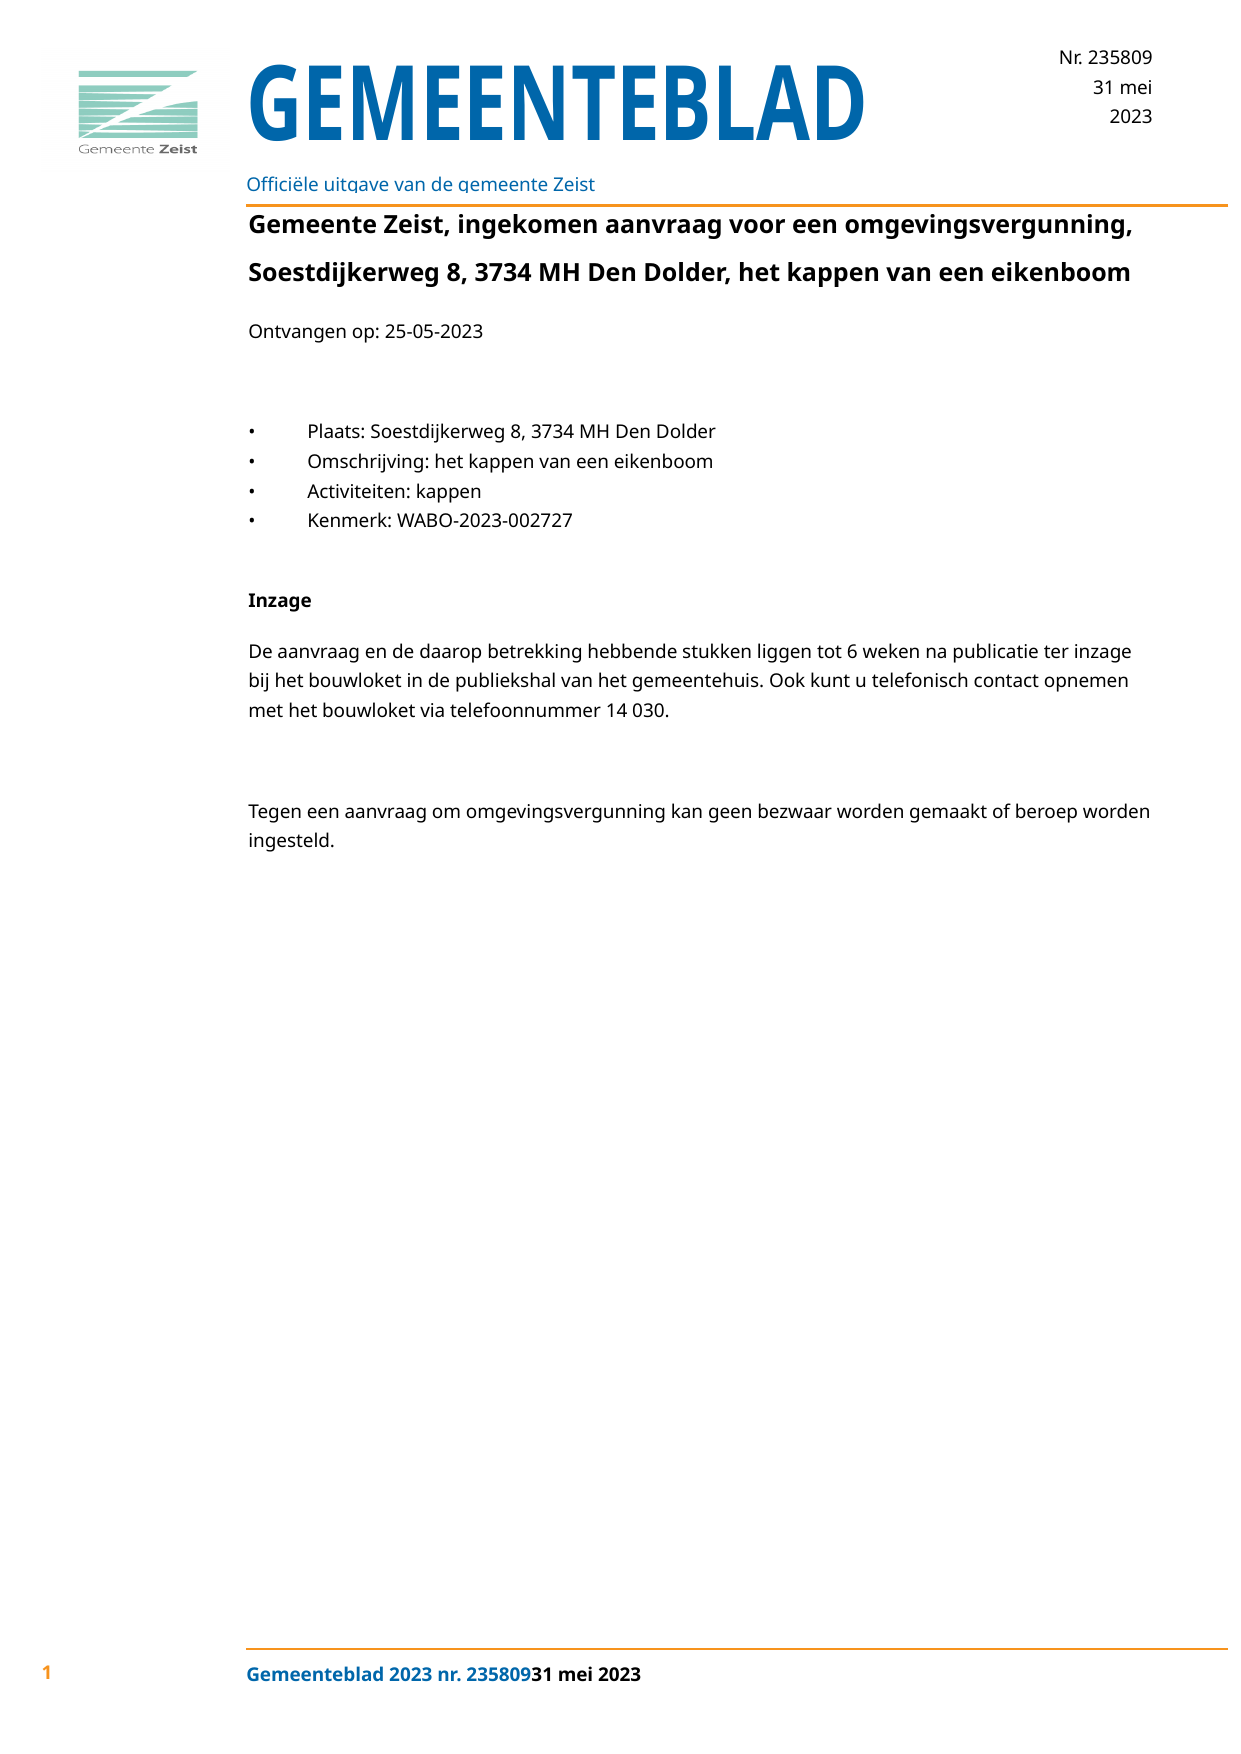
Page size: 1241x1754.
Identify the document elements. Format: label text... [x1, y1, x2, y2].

list Plaats: Soestdijkerweg 8, 3734 MH Den Dolder [248, 419, 1152, 444]
text Tegen een aanvraag om omgevingsvergunning kan geen bezwaar worden gemaakt of beroep worden ingesteld. [248, 798, 1152, 853]
picture [41, 47, 231, 172]
text Ontvangen op: 25-05-2023 [248, 318, 1152, 344]
text De aanvraag en de daarop betrekking hebbende stukken liggen tot 6 weken na publicatie ter inzage bij het bouwloket in de publiekshal van het gemeentehuis. Ook kunt u telefonisch contact opnemen met het bouwloket via telefoonnummer 14 030. [248, 638, 1152, 723]
list Activiteiten: kappen [248, 478, 1152, 504]
text Inzage [248, 587, 1152, 613]
text Gemeente Zeist, ingekomen aanvraag voor een omgevingsvergunning, Soestdijkerweg 8, 3734 MH Den Dolder, het kappen van een eikenboom [248, 207, 1152, 288]
list Kenmerk: WABO-2023-002727 [248, 507, 1152, 533]
list Omschrijving: het kappen van een eikenboom [248, 448, 1152, 474]
